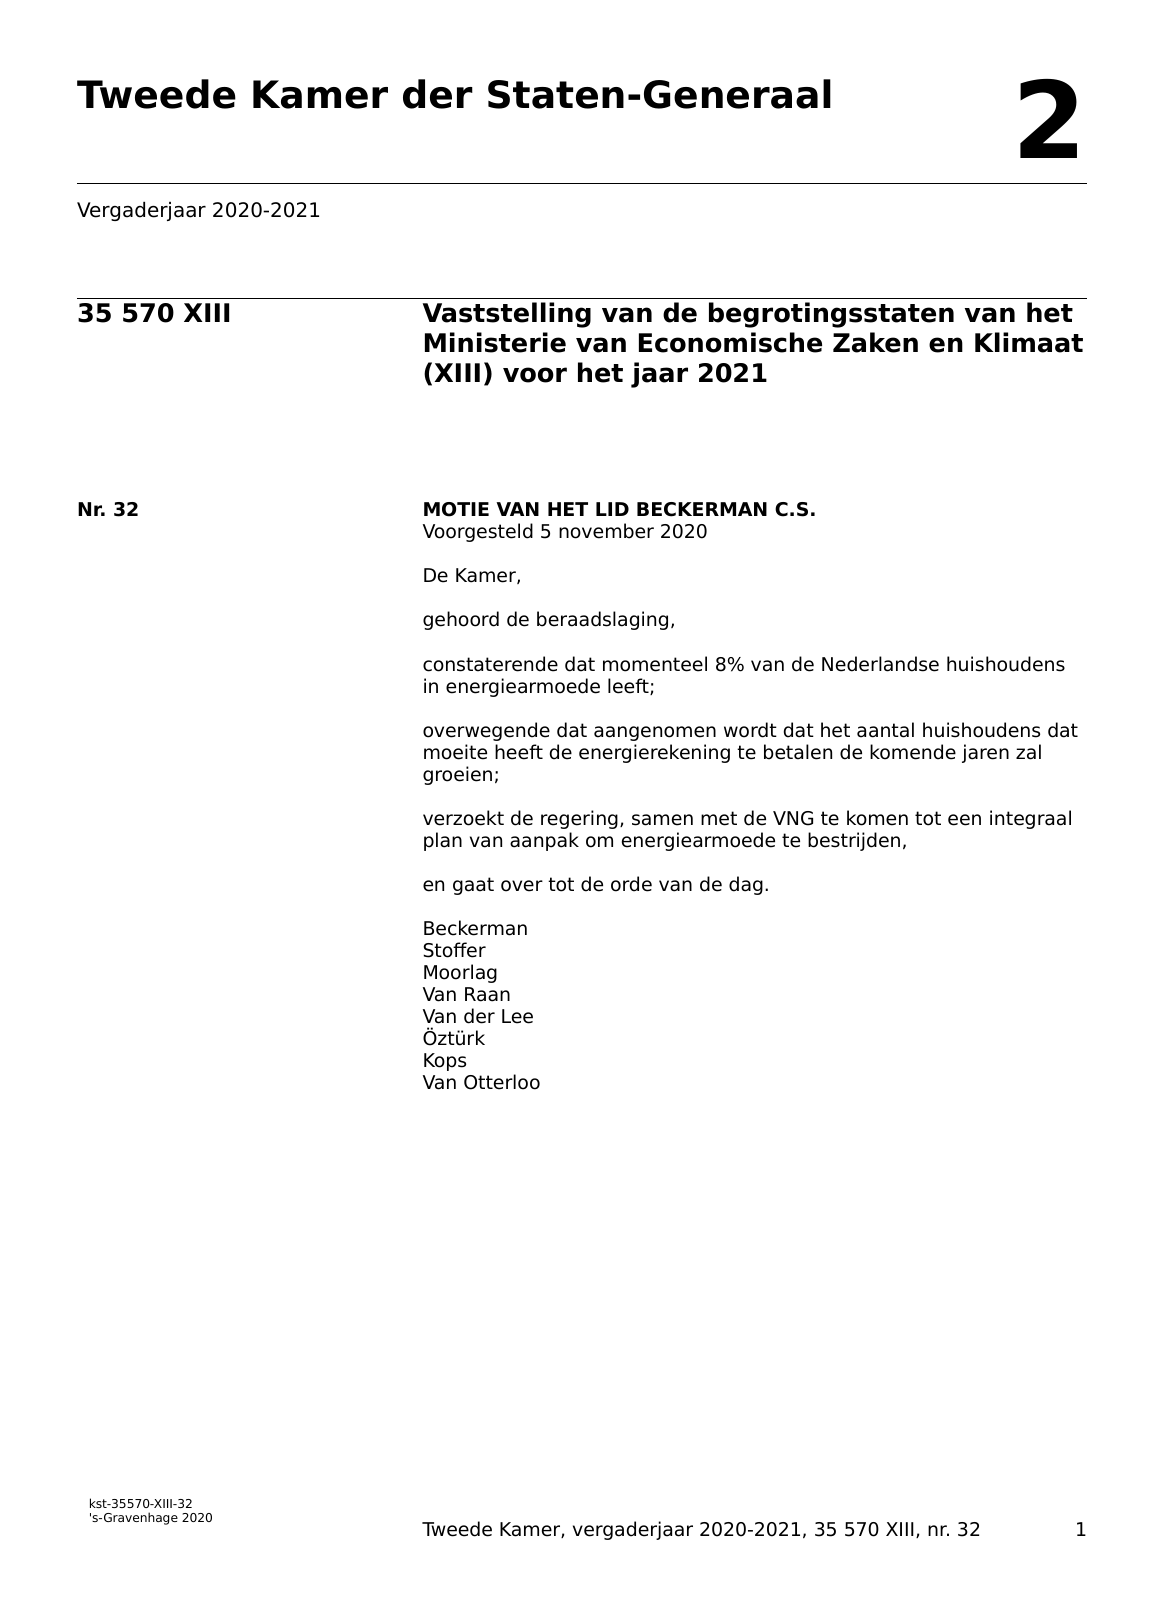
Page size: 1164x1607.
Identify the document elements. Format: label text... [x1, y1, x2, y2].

text De Kamer, [422, 565, 1087, 587]
text constaterende dat momenteel 8% van de Nederlandse huishoudens in energiearmoede leeft; [422, 653, 1087, 697]
text Moorlag [422, 962, 1087, 984]
text Van der Lee [422, 1006, 1087, 1028]
table_header Tweede Kamer der Staten-Generaal [77, 59, 886, 183]
subtitle 35 570 XIII Vaststelling van de begrotingsstaten van het Ministerie van Economische Zaken en Klimaat (XIII) voor het jaar 2021 [77, 299, 1087, 388]
text Van Raan [422, 984, 1087, 1006]
text en gaat over tot de orde van de dag. [422, 874, 1087, 896]
text Kops [422, 1050, 1087, 1072]
text Van Otterloo [422, 1072, 1087, 1094]
text 's-Gravenhage 2020 [88, 1511, 323, 1525]
subtitle Nr. 32 MOTIE VAN HET LID BECKERMAN C.S. [77, 499, 1087, 521]
table_cell Vergaderjaar 2020-2021 [77, 184, 1087, 298]
text Öztürk [422, 1028, 1087, 1050]
text Stoffer [422, 940, 1087, 962]
table_header 2 [886, 59, 1087, 183]
text Beckerman [422, 918, 1087, 940]
text kst-35570-XIII-32 [88, 1497, 323, 1511]
text Voorgesteld 5 november 2020 [422, 521, 1087, 543]
text gehoord de beraadslaging, [422, 609, 1087, 631]
text overwegende dat aangenomen wordt dat het aantal huishoudens dat moeite heeft de energierekening te betalen de komende jaren zal groeien; [422, 720, 1087, 786]
text verzoekt de regering, samen met de VNG te komen tot een integraal plan van aanpak om energiearmoede te bestrijden, [422, 808, 1087, 852]
